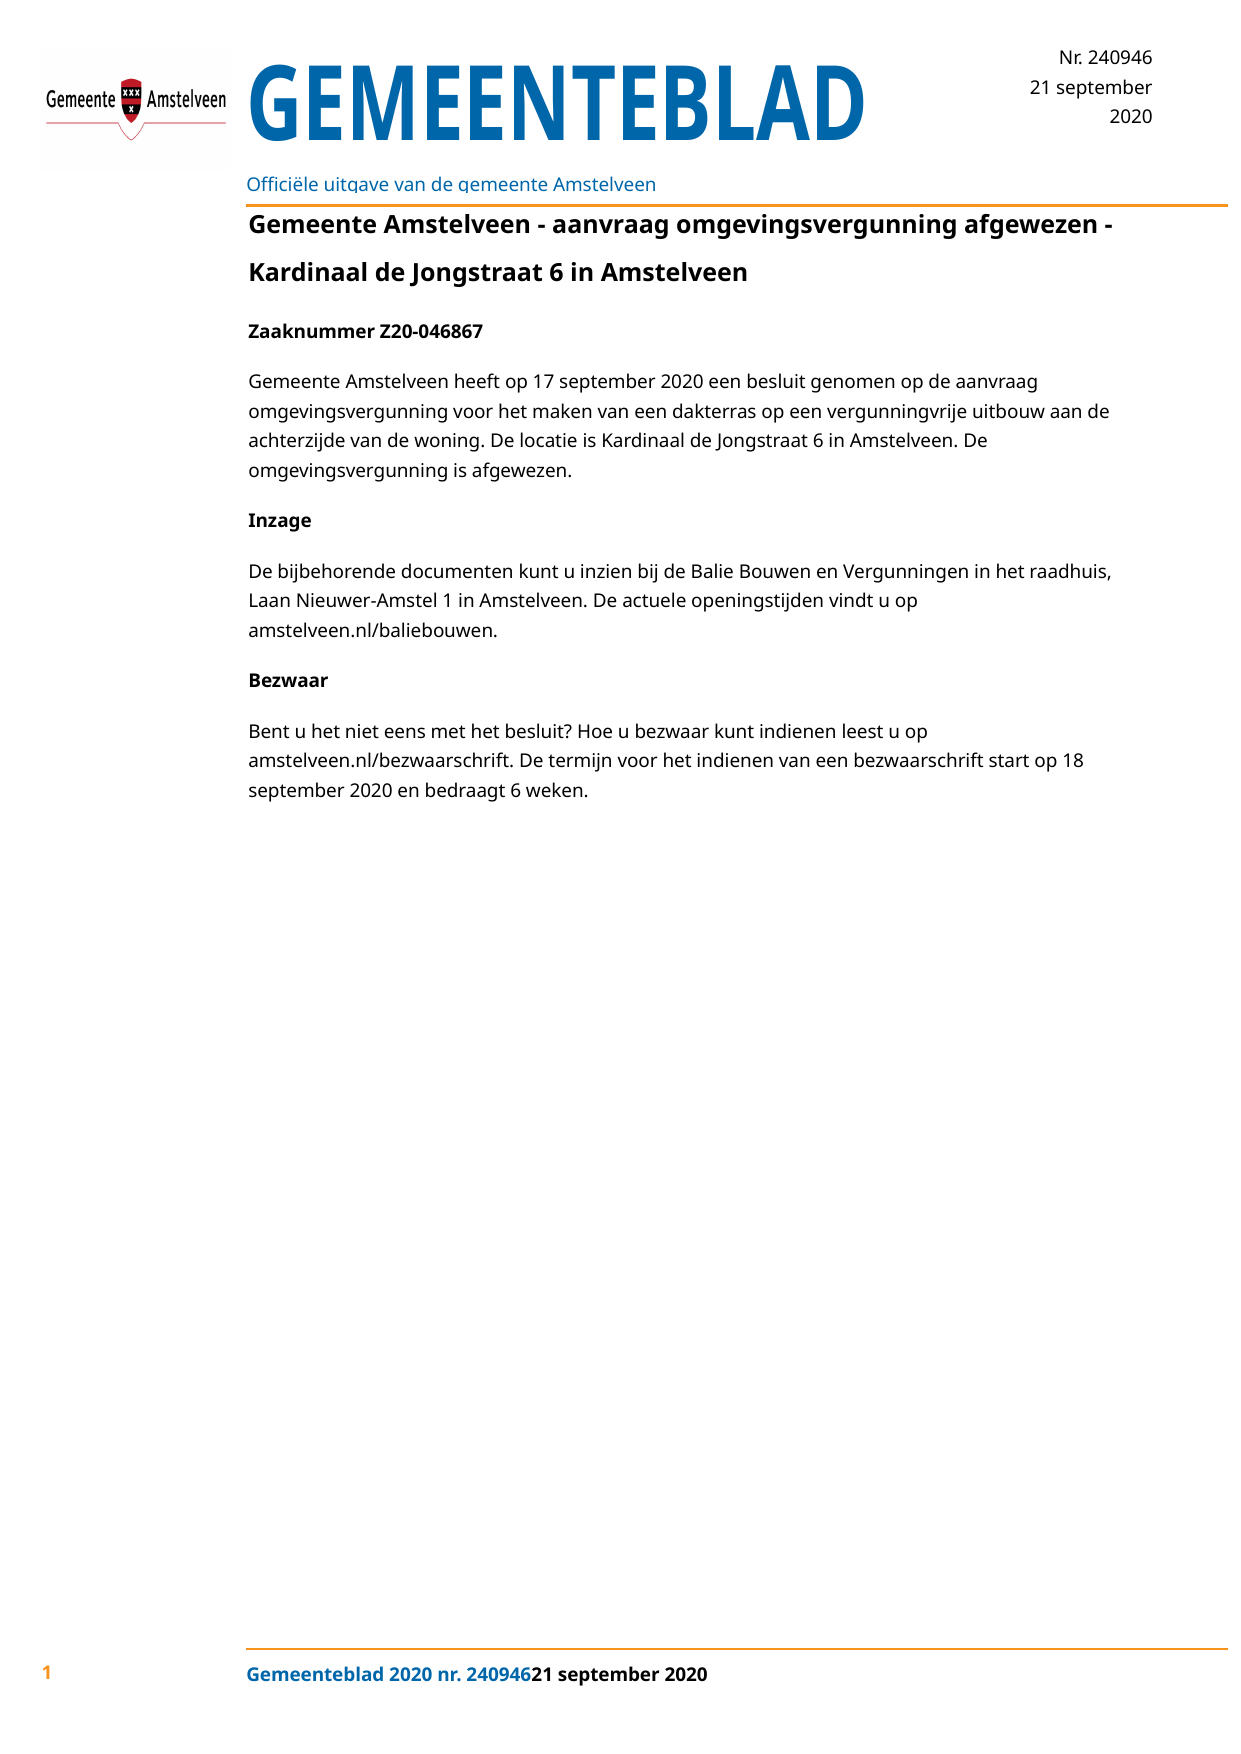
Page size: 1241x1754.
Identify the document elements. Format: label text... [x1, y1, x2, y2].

text Gemeente Amstelveen heeft op 17 september 2020 een besluit genomen op de aanvraag omgevingsvergunning voor het maken van een dakterras op een vergunningvrije uitbouw aan de achterzijde van de woning. De locatie is Kardinaal de Jongstraat 6 in Amstelveen. De omgevingsvergunning is afgewezen. [248, 368, 1152, 483]
text De bijbehorende documenten kunt u inzien bij de Balie Bouwen en Vergunningen in het raadhuis, Laan Nieuwer-Amstel 1 in Amstelveen. De actuele openingstijden vindt u op amstelveen.nl/baliebouwen. [248, 558, 1152, 643]
text Zaaknummer Z20-046867 [248, 318, 1152, 344]
text Gemeente Amstelveen - aanvraag omgevingsvergunning afgewezen - Kardinaal de Jongstraat 6 in Amstelveen [248, 207, 1152, 288]
text Inzage [248, 507, 1152, 533]
text Bezwaar [248, 667, 1152, 693]
text Bent u het niet eens met het besluit? Hoe u bezwaar kunt indienen leest u op amstelveen.nl/bezwaarschrift. De termijn voor het indienen van een bezwaarschrift start op 18 september 2020 en bedraagt 6 weken. [248, 718, 1152, 803]
picture [41, 47, 231, 172]
